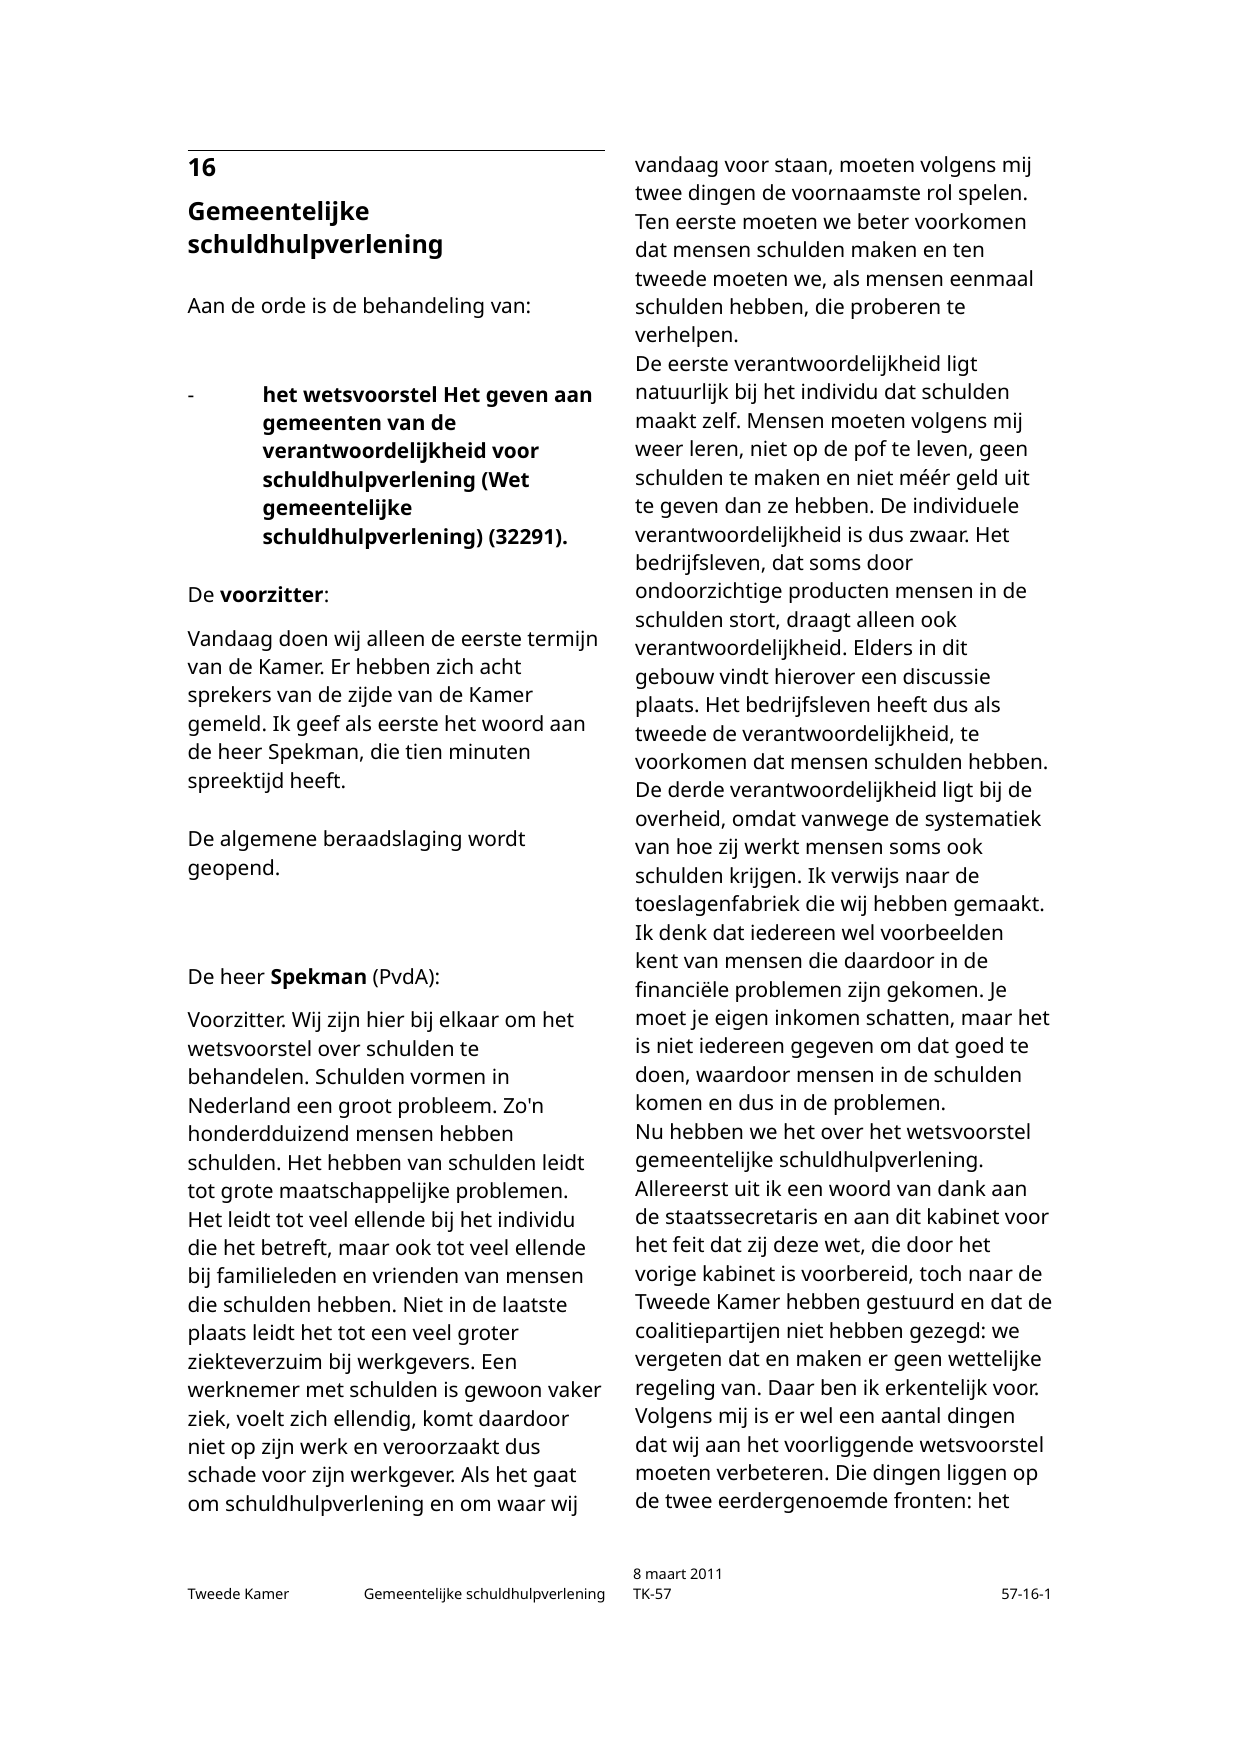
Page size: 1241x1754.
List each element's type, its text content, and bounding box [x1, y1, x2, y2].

text Gemeentelijke schuldhulpverlening [187, 193, 605, 261]
text 16 [187, 151, 605, 184]
text vandaag voor staan, moeten volgens mij twee dingen de voornaamste rol spelen. Ten eerste moeten we beter voorkomen dat mensen schulden maken en ten tweede moeten we, als mensen eenmaal schulden hebben, die proberen te verhelpen. [635, 150, 1053, 349]
text Voorzitter. Wij zijn hier bij elkaar om het wetsvoorstel over schulden te behandelen. Schulden vormen in Nederland een groot probleem. Zo'n honderdduizend mensen hebben schulden. Het hebben van schulden leidt tot grote maatschappelijke problemen. Het leidt tot veel ellende bij het individu die het betreft, maar ook tot veel ellende bij familieleden en vrienden van mensen die schulden hebben. Niet in de laatste plaats leidt het tot een veel groter ziekteverzuim bij werkgevers. Een werknemer met schulden is gewoon vaker ziek, voelt zich ellendig, komt daardoor niet op zijn werk en veroorzaakt dus schade voor zijn werkgever. Als het gaat om schuldhulpverlening en om waar wij [187, 1006, 605, 1517]
list het wetsvoorstel Het geven aan gemeenten van de verantwoordelijkheid voor schuldhulpverlening (Wet gemeentelijke schuldhulpverlening) (32291). [187, 380, 605, 550]
text De eerste verantwoordelijkheid ligt natuurlijk bij het individu dat schulden maakt zelf. Mensen moeten volgens mij weer leren, niet op de pof te leven, geen schulden te maken en niet méér geld uit te geven dan ze hebben. De individuele verantwoordelijkheid is dus zwaar. Het bedrijfsleven, dat soms door ondoorzichtige producten mensen in de schulden stort, draagt alleen ook verantwoordelijkheid. Elders in dit gebouw vindt hierover een discussie plaats. Het bedrijfsleven heeft dus als tweede de verantwoordelijkheid, te voorkomen dat mensen schulden hebben. De derde verantwoordelijkheid ligt bij de overheid, omdat vanwege de systematiek van hoe zij werkt mensen soms ook schulden krijgen. Ik verwijs naar de toeslagenfabriek die wij hebben gemaakt. Ik denk dat iedereen wel voorbeelden kent van mensen die daardoor in de financiële problemen zijn gekomen. Je moet je eigen inkomen schatten, maar het is niet iedereen gegeven om dat goed te doen, waardoor mensen in de schulden komen en dus in de problemen. [635, 349, 1053, 1117]
text  [187, 911, 605, 940]
text Nu hebben we het over het wetsvoorstel gemeentelijke schuldhulpverlening. Allereerst uit ik een woord van dank aan de staatssecretaris en aan dit kabinet voor het feit dat zij deze wet, die door het vorige kabinet is voorbereid, toch naar de Tweede Kamer hebben gestuurd en dat de coalitiepartijen niet hebben gezegd: we vergeten dat en maken er geen wettelijke regeling van. Daar ben ik erkentelijk voor. Volgens mij is er wel een aantal dingen dat wij aan het voorliggende wetsvoorstel moeten verbeteren. Die dingen liggen op de twee eerdergenoemde fronten: het [635, 1117, 1053, 1515]
text De algemene beraadslaging wordt geopend. [187, 824, 605, 881]
text De heer Spekman (PvdA): [187, 962, 605, 991]
text Vandaag doen wij alleen de eerste termijn van de Kamer. Er hebben zich acht sprekers van de zijde van de Kamer gemeld. Ik geef als eerste het woord aan de heer Spekman, die tien minuten spreektijd heeft. [187, 624, 605, 794]
text De voorzitter: [187, 580, 605, 609]
text Aan de orde is de behandeling van: [187, 291, 605, 320]
